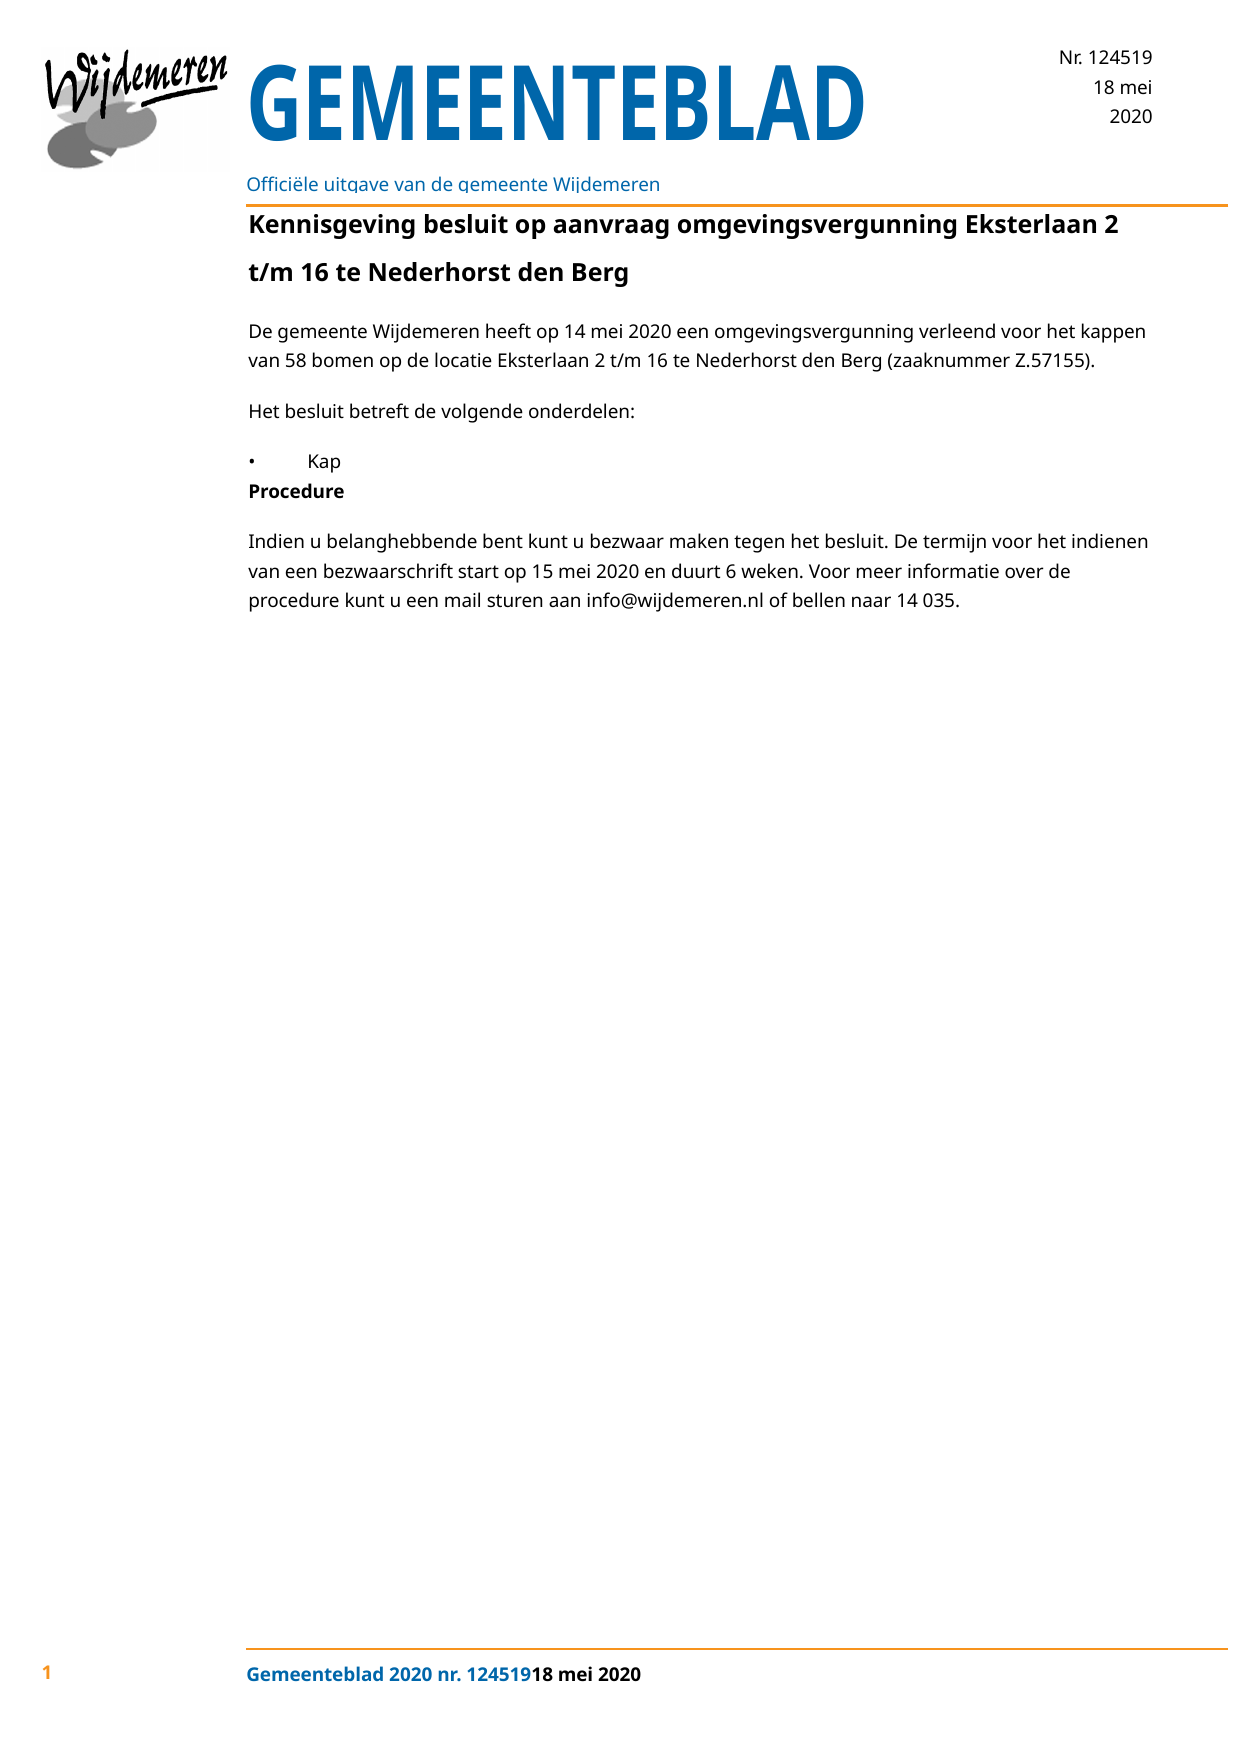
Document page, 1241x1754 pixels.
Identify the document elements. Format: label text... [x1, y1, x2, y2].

text De gemeente Wijdemeren heeft op 14 mei 2020 een omgevingsvergunning verleend voor het kappen van 58 bomen op de locatie Eksterlaan 2 t/m 16 te Nederhorst den Berg (zaaknummer Z.57155). [248, 318, 1152, 373]
text Indien u belanghebbende bent kunt u bezwaar maken tegen het besluit. De termijn voor het indienen van een bezwaarschrift start op 15 mei 2020 en duurt 6 weken. Voor meer informatie over de procedure kunt u een mail sturen aan info@wijdemeren.nl of bellen naar 14 035. [248, 528, 1152, 613]
text Kennisgeving besluit op aanvraag omgevingsvergunning Eksterlaan 2 t/m 16 te Nederhorst den Berg [248, 207, 1152, 288]
text Procedure [248, 478, 1152, 504]
text Het besluit betreft de volgende onderdelen: [248, 398, 1152, 424]
picture [41, 47, 231, 172]
list Kap [248, 448, 1152, 474]
